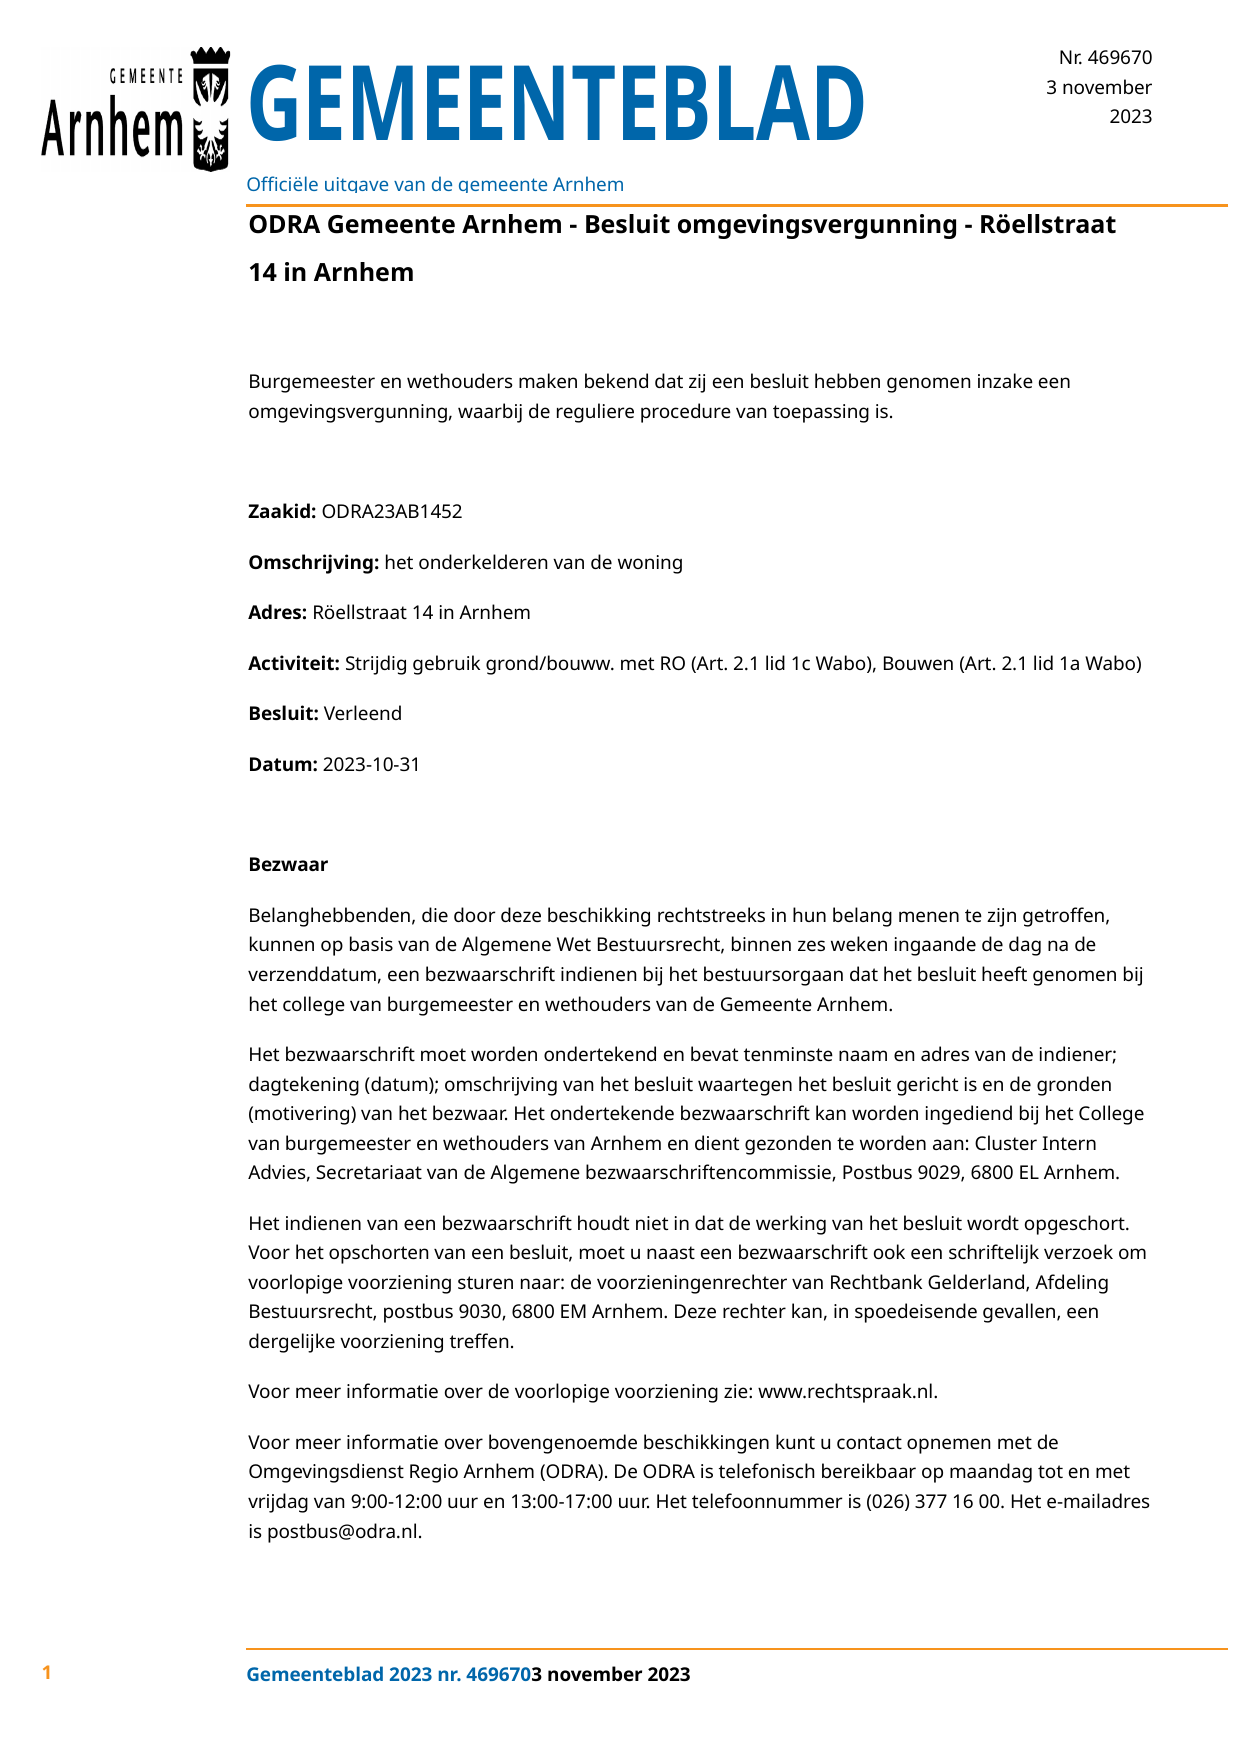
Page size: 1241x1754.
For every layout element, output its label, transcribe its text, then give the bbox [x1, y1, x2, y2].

text Het indienen van een bezwaarschrift houdt niet in dat de werking van het besluit wordt opgeschort. Voor het opschorten van een besluit, moet u naast een bezwaarschrift ook een schriftelijk verzoek om voorlopige voorziening sturen naar: de voorzieningenrechter van Rechtbank Gelderland, Afdeling Bestuursrecht, postbus 9030, 6800 EM Arnhem. Deze rechter kan, in spoedeisende gevallen, een dergelijke voorziening treffen. [248, 1210, 1152, 1354]
text Voor meer informatie over bovengenoemde beschikkingen kunt u contact opnemen met de Omgevingsdienst Regio Arnhem (ODRA). De ODRA is telefonisch bereikbaar op maandag tot en met vrijdag van 9:00-12:00 uur en 13:00-17:00 uur. Het telefoonnummer is (026) 377 16 00. Het e-mailadres is postbus@odra.nl. [248, 1429, 1152, 1544]
text Zaakid: ODRA23AB1452 [248, 499, 1152, 524]
text Bezwaar [248, 852, 1152, 877]
text Burgemeester en wethouders maken bekend dat zij een besluit hebben genomen inzake een omgevingsvergunning, waarbij de reguliere procedure van toepassing is. [248, 368, 1152, 424]
text Belanghebbenden, die door deze beschikking rechtstreeks in hun belang menen te zijn getroffen, kunnen op basis van de Algemene Wet Bestuursrecht, binnen zes weken ingaande de dag na de verzenddatum, een bezwaarschrift indienen bij het bestuursorgaan dat het besluit heeft genomen bij het college van burgemeester en wethouders van de Gemeente Arnhem. [248, 902, 1152, 1017]
text Activiteit: Strijdig gebruik grond/bouww. met RO (Art. 2.1 lid 1c Wabo), Bouwen (Art. 2.1 lid 1a Wabo) [248, 650, 1152, 676]
text Datum: 2023-10-31 [248, 751, 1152, 777]
text Adres: Röellstraat 14 in Arnhem [248, 599, 1152, 625]
text Besluit: Verleend [248, 700, 1152, 726]
picture [41, 47, 231, 172]
text Omschrijving: het onderkelderen van de woning [248, 549, 1152, 575]
text Het bezwaarschrift moet worden ondertekend en bevat tenminste naam en adres van de indiener; dagtekening (datum); omschrijving van het besluit waartegen het besluit gericht is en de gronden (motivering) van het bezwaar. Het ondertekende bezwaarschrift kan worden ingediend bij het College van burgemeester en wethouders van Arnhem en dient gezonden te worden aan: Cluster Intern Advies, Secretariaat van de Algemene bezwaarschriftencommissie, Postbus 9029, 6800 EL Arnhem. [248, 1041, 1152, 1185]
text Voor meer informatie over de voorlopige voorziening zie: www.rechtspraak.nl. [248, 1379, 1152, 1404]
text ODRA Gemeente Arnhem - Besluit omgevingsvergunning - Röellstraat 14 in Arnhem [248, 207, 1152, 288]
